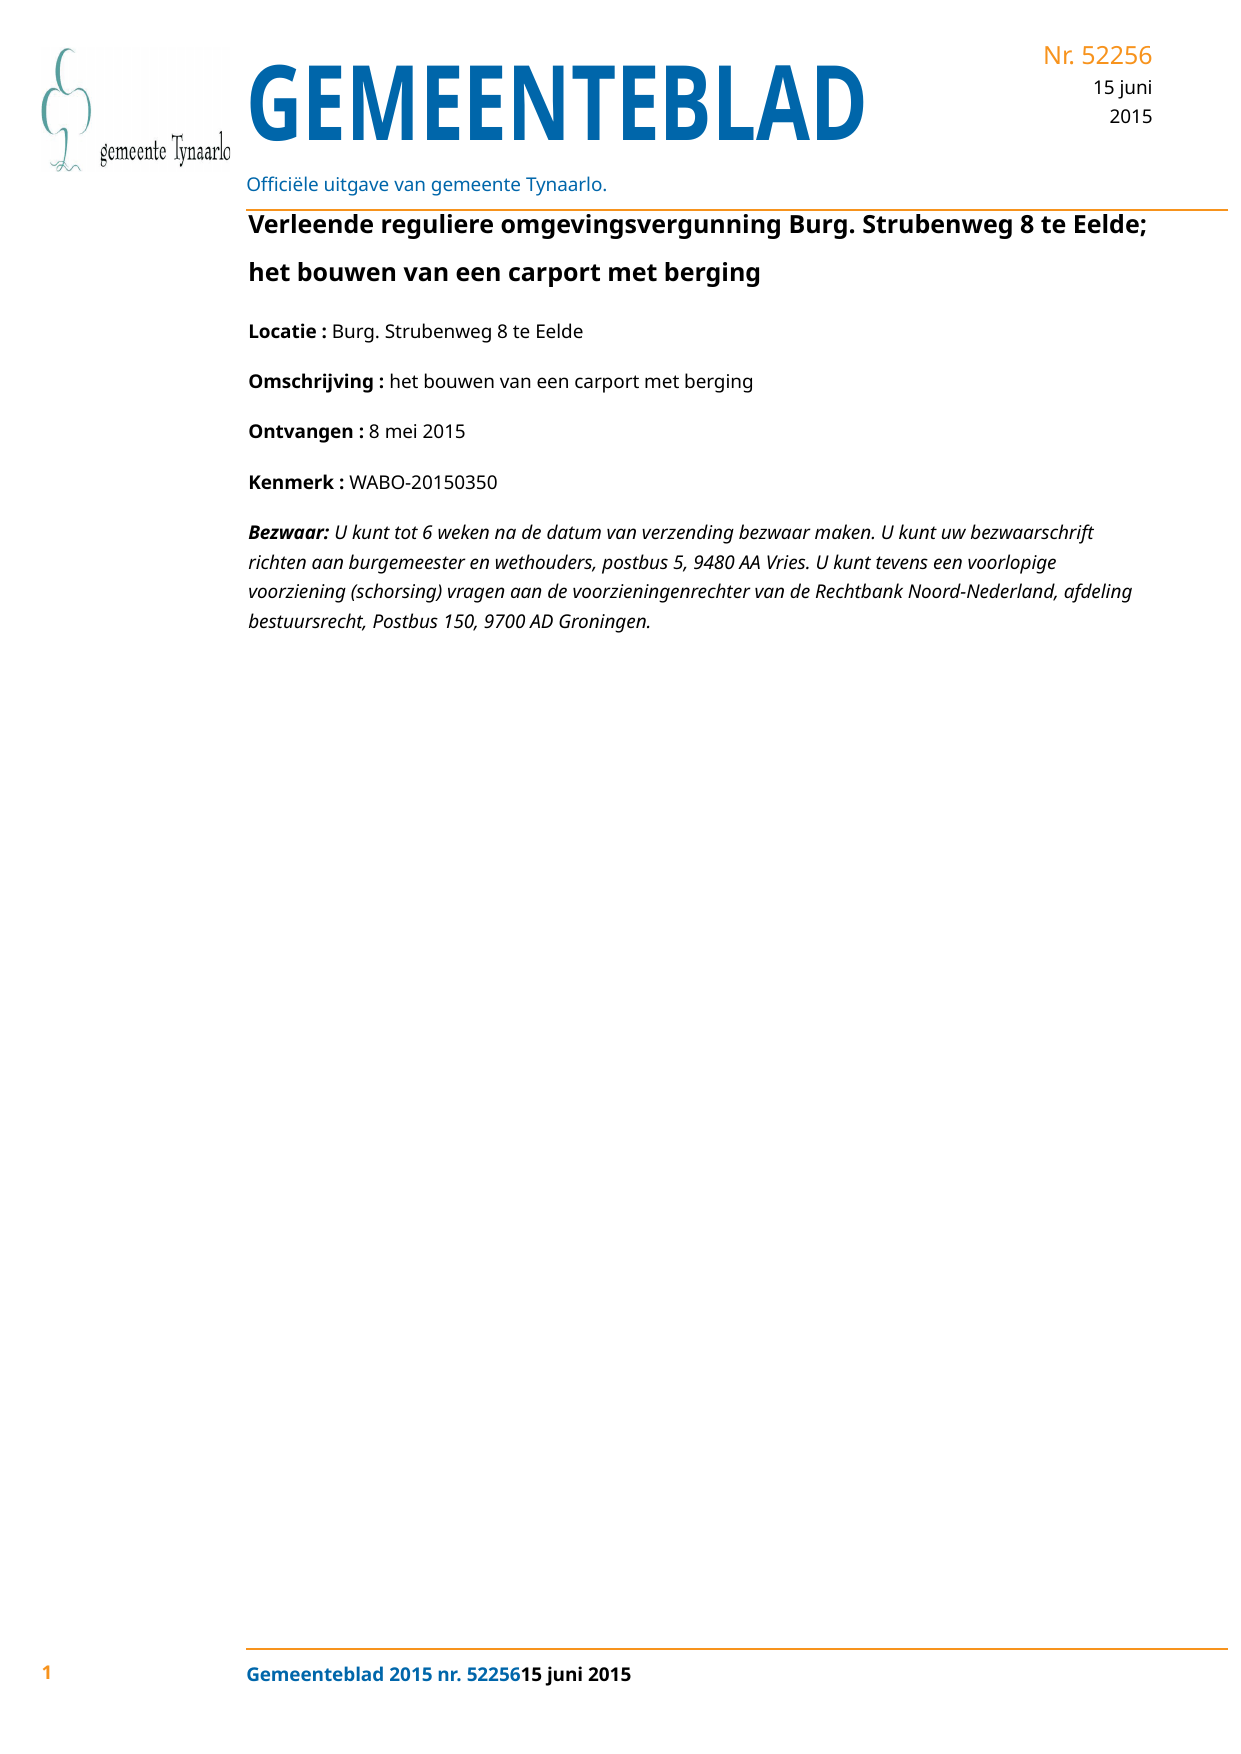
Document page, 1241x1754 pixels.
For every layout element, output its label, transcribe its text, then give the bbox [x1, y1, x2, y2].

text Omschrijving : het bouwen van een carport met berging [248, 368, 1152, 394]
text Locatie : Burg. Strubenweg 8 te Eelde [248, 318, 1152, 344]
text Verleende reguliere omgevingsvergunning Burg. Strubenweg 8 te Eelde; het bouwen van een carport met berging [248, 211, 1152, 288]
text Kenmerk : WABO-20150350 [248, 469, 1152, 495]
picture [41, 47, 231, 172]
text Bezwaar: U kunt tot 6 weken na de datum van verzending bezwaar maken. U kunt uw bezwaarschrift richten aan burgemeester en wethouders, postbus 5, 9480 AA Vries. U kunt tevens een voorlopige voorziening (schorsing) vragen aan de voorzieningenrechter van de Rechtbank Noord-Nederland, afdeling bestuursrecht, Postbus 150, 9700 AD Groningen. [248, 519, 1152, 634]
text Ontvangen : 8 mei 2015 [248, 419, 1152, 444]
